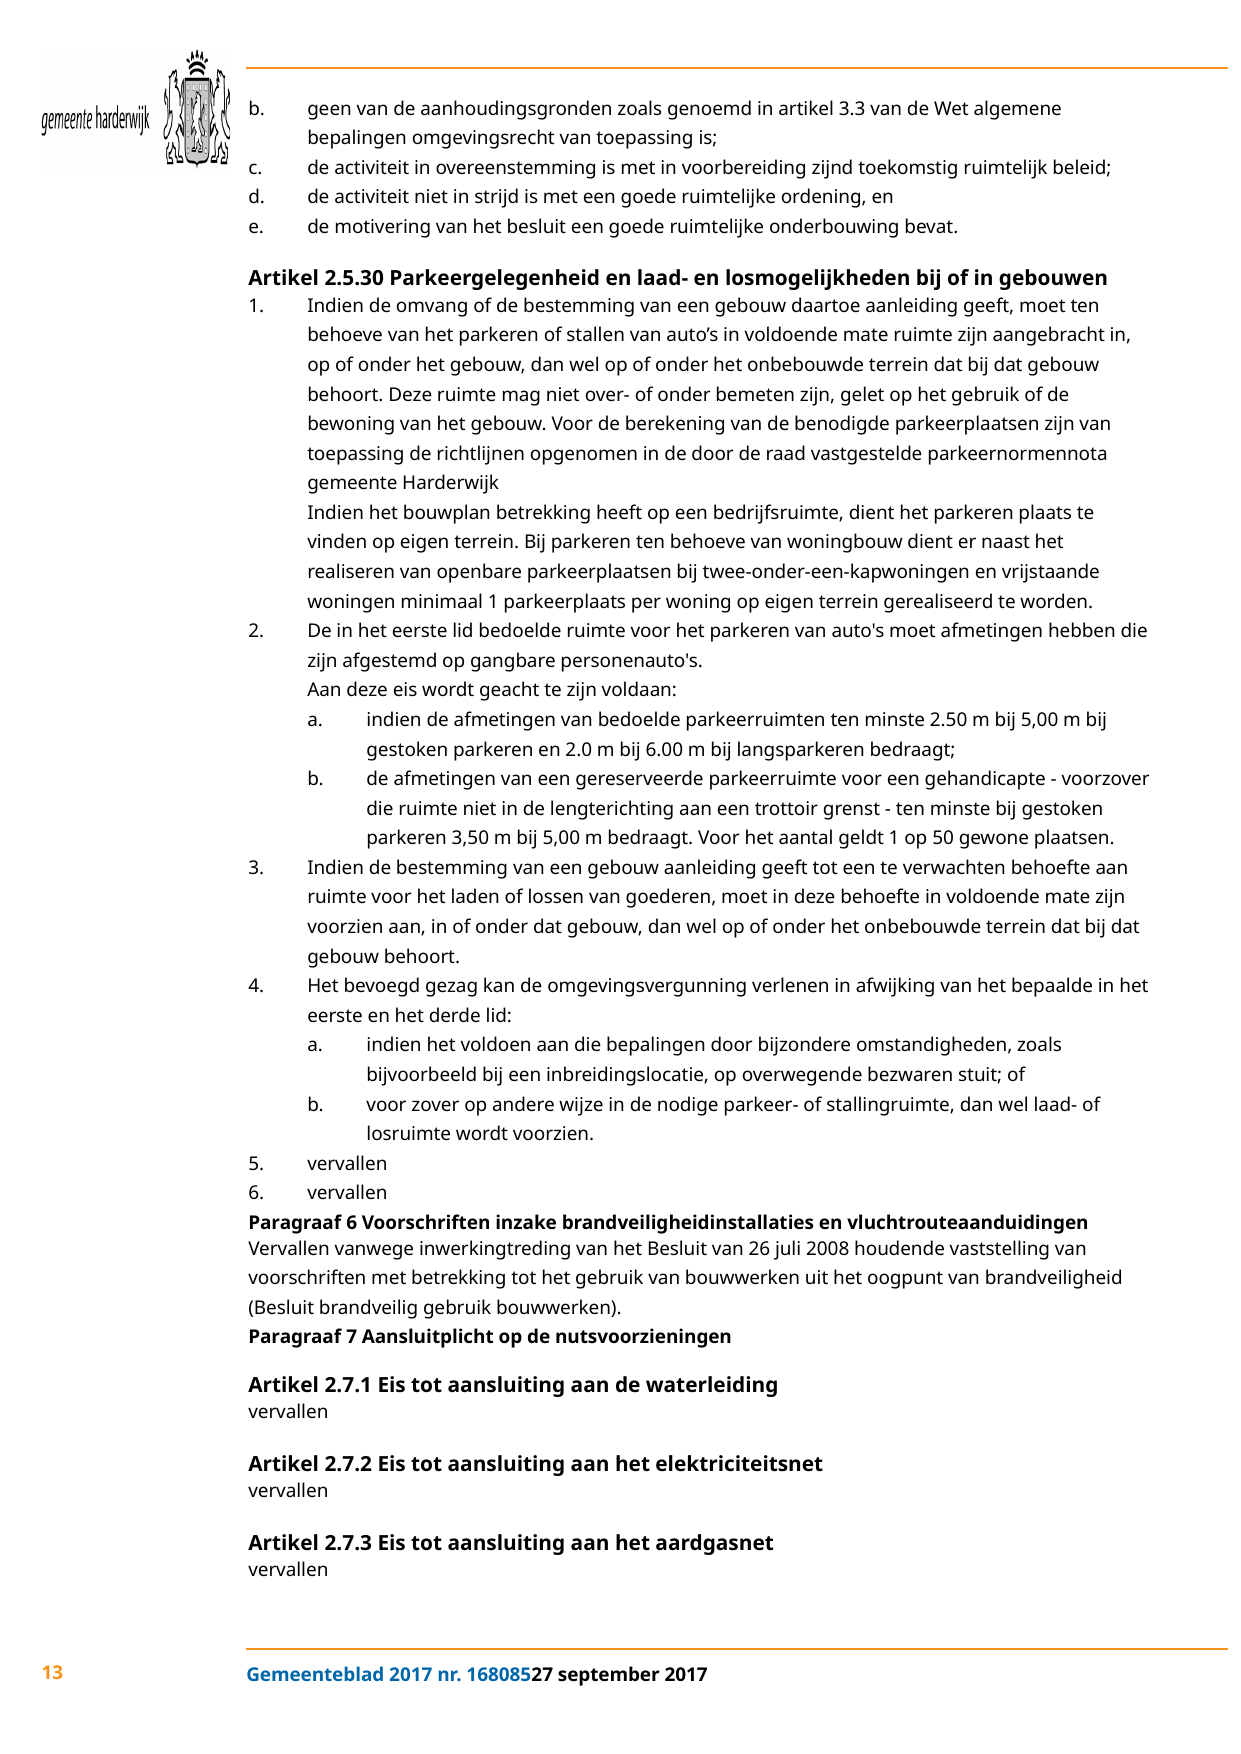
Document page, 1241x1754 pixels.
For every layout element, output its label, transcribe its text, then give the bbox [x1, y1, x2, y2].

text (Besluit brandveilig gebruik bouwwerken). [248, 1294, 1152, 1320]
list Indien de bestemming van een gebouw aanleiding geeft tot een te verwachten behoefte aan ruimte voor het laden of lossen van goederen, moet in deze behoefte in voldoende mate zijn voorzien aan, in of onder dat gebouw, dan wel op of onder het onbebouwde terrein dat bij dat gebouw behoort. [248, 854, 1152, 968]
text Artikel 2.7.3 Eis tot aansluiting aan het aardgasnet [248, 1528, 1152, 1556]
text Paragraaf 7 Aansluitplicht op de nutsvoorzieningen [248, 1323, 1152, 1349]
list de activiteit in overeenstemming is met in voorbereiding zijnd toekomstig ruimtelijk beleid; [248, 154, 1152, 180]
list de motivering van het besluit een goede ruimtelijke onderbouwing bevat. [248, 213, 1152, 239]
list de activiteit niet in strijd is met een goede ruimtelijke ordening, en [248, 183, 1152, 209]
text Artikel 2.5.30 Parkeergelegenheid en laad- en losmogelijkheden bij of in gebouwen [248, 263, 1152, 292]
list De in het eerste lid bedoelde ruimte voor het parkeren van auto's moet afmetingen hebben die zijn afgestemd op gangbare personenauto's. [248, 617, 1152, 673]
text vervallen [248, 1556, 1152, 1582]
text Artikel 2.7.2 Eis tot aansluiting aan het elektriciteitsnet [248, 1449, 1152, 1477]
list geen van de aanhoudingsgronden zoals genoemd in artikel 3.3 van de Wet algemene bepalingen omgevingsrecht van toepassing is; [248, 95, 1152, 150]
list vervallen [248, 1179, 1152, 1205]
list indien de afmetingen van bedoelde parkeerruimten ten minste 2.50 m bij 5,00 m bij gestoken parkeren en 2.0 m bij 6.00 m bij langsparkeren bedraagt; [307, 706, 1152, 761]
list Het bevoegd gezag kan de omgevingsvergunning verlenen in afwijking van het bepaalde in het eerste en het derde lid: [248, 972, 1152, 1028]
list de afmetingen van een gereserveerde parkeerruimte voor een gehandicapte - voorzover die ruimte niet in de lengterichting aan een trottoir grenst - ten minste bij gestoken parkeren 3,50 m bij 5,00 m bedraagt. Voor het aantal geldt 1 op 50 gewone plaatsen. [307, 765, 1152, 850]
list Aan deze eis wordt geacht te zijn voldaan: [248, 677, 1152, 702]
text voorschriften met betrekking tot het gebruik van bouwwerken uit het oogpunt van brandveiligheid [248, 1264, 1152, 1290]
list indien het voldoen aan die bepalingen door bijzondere omstandigheden, zoals bijvoorbeeld bij een inbreidingslocatie, op overwegende bezwaren stuit; of [307, 1032, 1152, 1087]
text Paragraaf 6 Voorschriften inzake brandveiligheidinstallaties en vluchtrouteaanduidingen [248, 1209, 1152, 1235]
text vervallen [248, 1398, 1152, 1424]
list voor zover op andere wijze in de nodige parkeer- of stallingruimte, dan wel laad- of losruimte wordt voorzien. [307, 1091, 1152, 1146]
list Indien het bouwplan betrekking heeft op een bedrijfsruimte, dient het parkeren plaats te vinden op eigen terrein. Bij parkeren ten behoeve van woningbouw dient er naast het realiseren van openbare parkeerplaatsen bij twee-onder-een-kapwoningen en vrijstaande woningen minimaal 1 parkeerplaats per woning op eigen terrein gerealiseerd te worden. [248, 499, 1152, 613]
text vervallen [248, 1477, 1152, 1503]
list vervallen [248, 1150, 1152, 1176]
text Artikel 2.7.1 Eis tot aansluiting aan de waterleiding [248, 1370, 1152, 1398]
list Indien de omvang of de bestemming van een gebouw daartoe aanleiding geeft, moet ten behoeve van het parkeren of stallen van auto’s in voldoende mate ruimte zijn aangebracht in, op of onder het gebouw, dan wel op of onder het onbebouwde terrein dat bij dat gebouw behoort. Deze ruimte mag niet over- of onder bemeten zijn, gelet op het gebruik of de bewoning van het gebouw. Voor de berekening van de benodigde parkeerplaatsen zijn van toepassing de richtlijnen opgenomen in de door de raad vastgestelde parkeernormennota gemeente Harderwijk [248, 292, 1152, 495]
picture [41, 47, 231, 172]
text Vervallen vanwege inwerkingtreding van het Besluit van 26 juli 2008 houdende vaststelling van [248, 1235, 1152, 1261]
